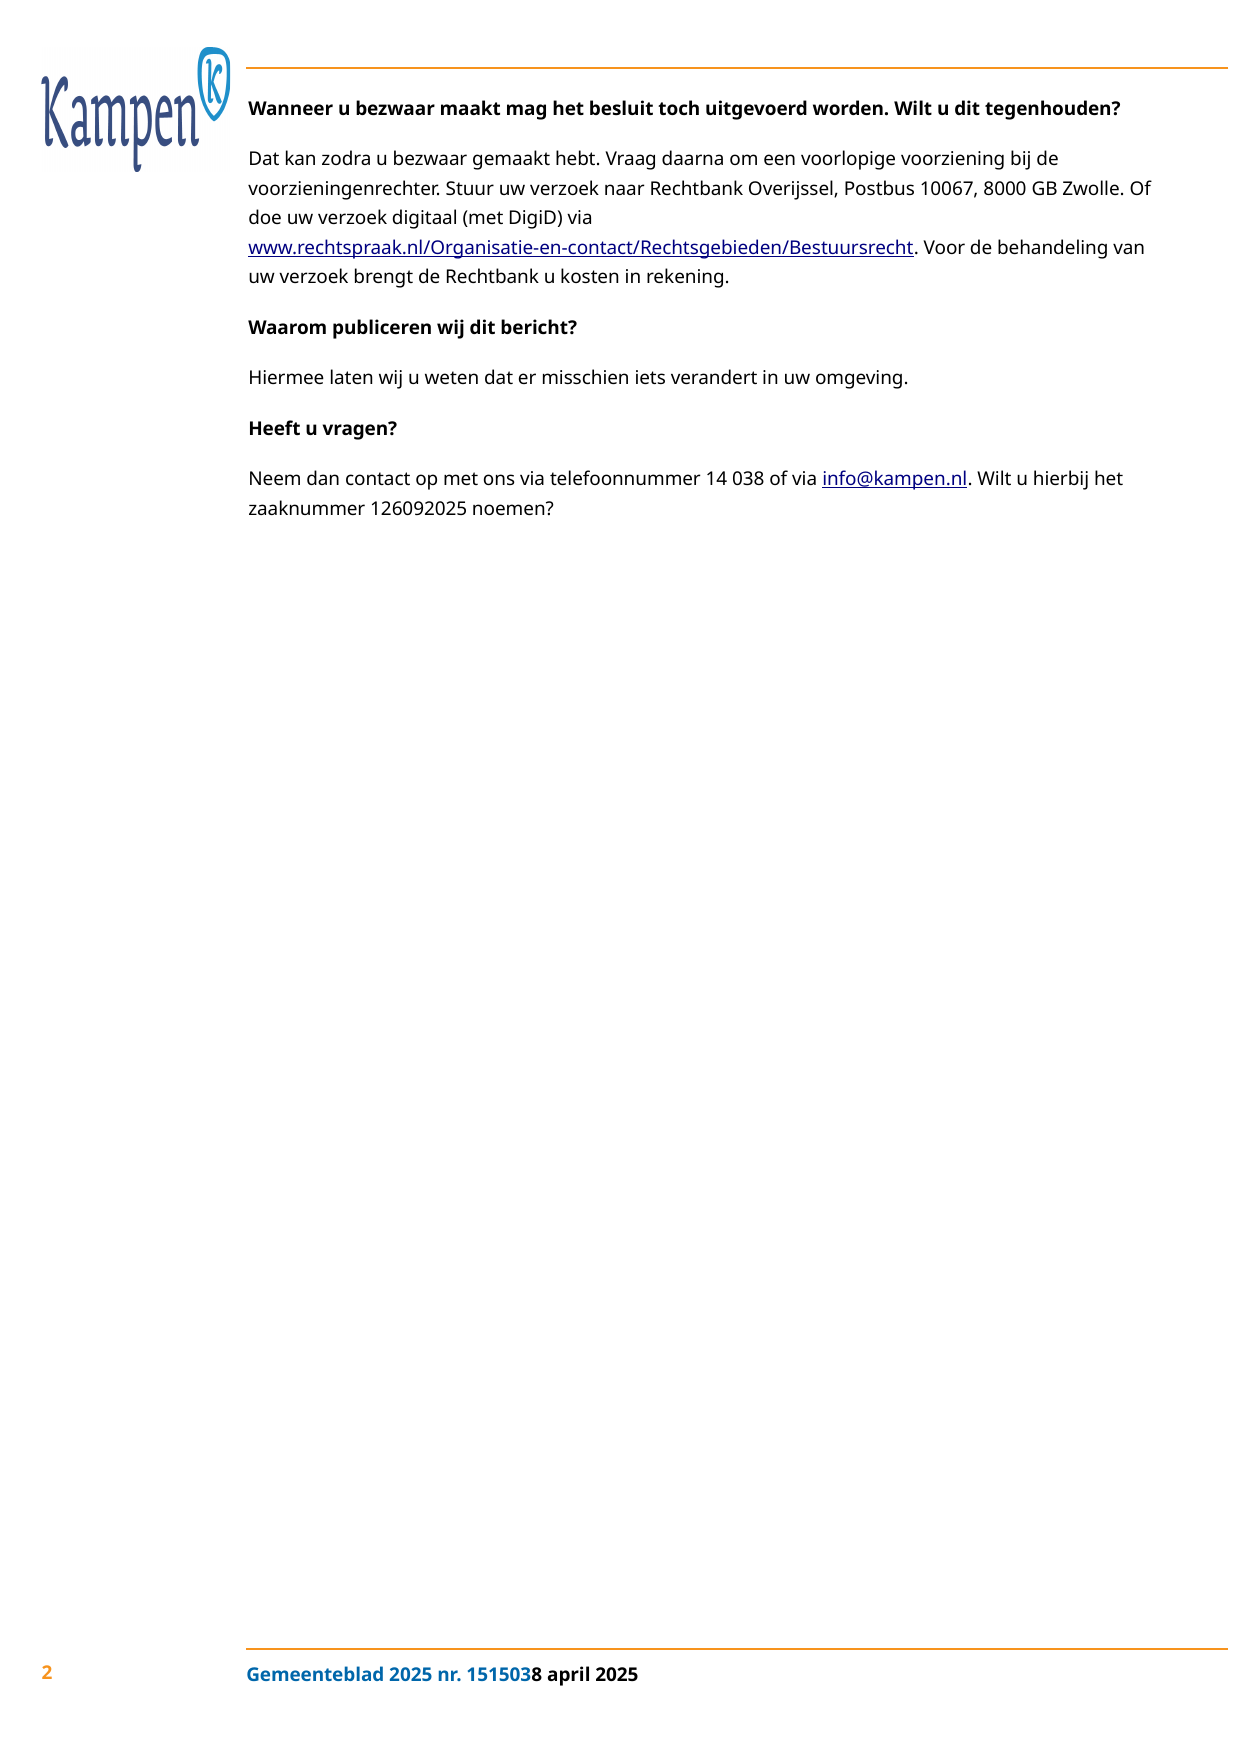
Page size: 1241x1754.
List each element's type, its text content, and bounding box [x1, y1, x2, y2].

text Hiermee laten wij u weten dat er misschien iets verandert in uw omgeving. [248, 364, 1152, 390]
text Neem dan contact op met ons via telefoonnummer 14 038 of via info@kampen.nl. Wilt u hierbij het zaaknummer 126092025 noemen? [248, 465, 1152, 521]
text Dat kan zodra u bezwaar gemaakt hebt. Vraag daarna om een voorlopige voorziening bij de voorzieningenrechter. Stuur uw verzoek naar Rechtbank Overijssel, Postbus 10067, 8000 GB Zwolle. Of doe uw verzoek digitaal (met DigiD) via www.rechtspraak.nl/Organisatie-en-contact/Rechtsgebieden/Bestuursrecht. Voor de behandeling van uw verzoek brengt de Rechtbank u kosten in rekening. [248, 145, 1152, 289]
text Heeft u vragen? [248, 415, 1152, 441]
text Waarom publiceren wij dit bericht? [248, 314, 1152, 340]
picture [41, 47, 231, 172]
text Wanneer u bezwaar maakt mag het besluit toch uitgevoerd worden. Wilt u dit tegenhouden? [248, 95, 1152, 121]
